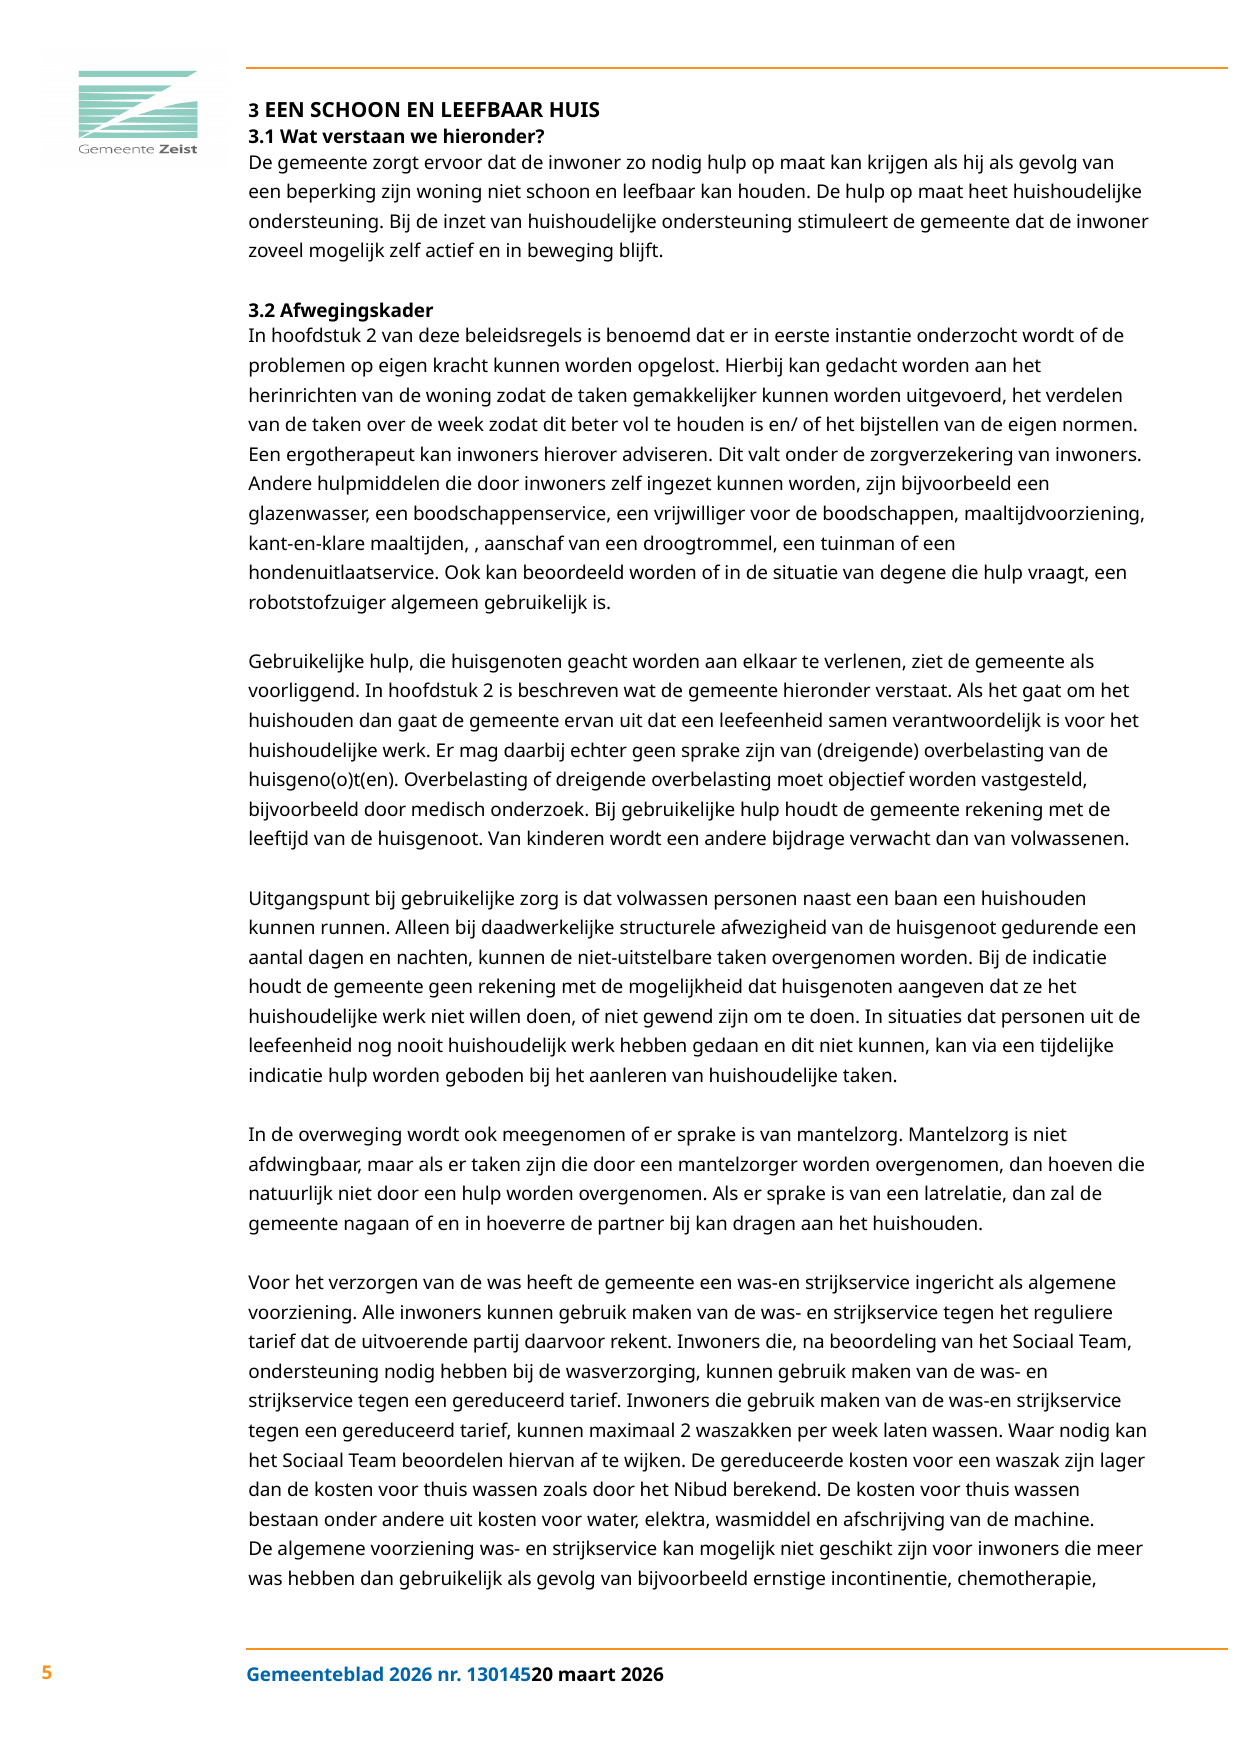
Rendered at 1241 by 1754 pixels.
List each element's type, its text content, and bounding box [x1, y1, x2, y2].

text De algemene voorziening was- en strijkservice kan mogelijk niet geschikt zijn voor inwoners die meer was hebben dan gebruikelijk als gevolg van bijvoorbeeld ernstige incontinentie, chemotherapie, [248, 1536, 1152, 1591]
text Gebruikelijke hulp, die huisgenoten geacht worden aan elkaar te verlenen, ziet de gemeente als voorliggend. In hoofdstuk 2 is beschreven wat de gemeente hieronder verstaat. Als het gaat om het huishouden dan gaat de gemeente ervan uit dat een leefeenheid samen verantwoordelijk is voor het huishoudelijke werk. Er mag daarbij echter geen sprake zijn van (dreigende) overbelasting van de huisgeno(o)t(en). Overbelasting of dreigende overbelasting moet objectief worden vastgesteld, bijvoorbeeld door medisch onderzoek. Bij gebruikelijke hulp houdt de gemeente rekening met de leeftijd van de huisgenoot. Van kinderen wordt een andere bijdrage verwacht dan van volwassenen. [248, 648, 1152, 851]
text Voor het verzorgen van de was heeft de gemeente een was-en strijkservice ingericht als algemene voorziening. Alle inwoners kunnen gebruik maken van de was- en strijkservice tegen het reguliere tarief dat de uitvoerende partij daarvoor rekent. Inwoners die, na beoordeling van het Sociaal Team, ondersteuning nodig hebben bij de wasverzorging, kunnen gebruik maken van de was- en strijkservice tegen een gereduceerd tarief. Inwoners die gebruik maken van de was-en strijkservice tegen een gereduceerd tarief, kunnen maximaal 2 waszakken per week laten wassen. Waar nodig kan het Sociaal Team beoordelen hiervan af te wijken. De gereduceerde kosten voor een waszak zijn lager dan de kosten voor thuis wassen zoals door het Nibud berekend. De kosten voor thuis wassen bestaan onder andere uit kosten voor water, elektra, wasmiddel en afschrijving van de machine. [248, 1269, 1152, 1532]
text 3.1 Wat verstaan we hieronder? [248, 123, 1152, 149]
text Uitgangspunt bij gebruikelijke zorg is dat volwassen personen naast een baan een huishouden kunnen runnen. Alleen bij daadwerkelijke structurele afwezigheid van de huisgenoot gedurende een aantal dagen en nachten, kunnen de niet-uitstelbare taken overgenomen worden. Bij de indicatie houdt de gemeente geen rekening met de mogelijkheid dat huisgenoten aangeven dat ze het huishoudelijke werk niet willen doen, of niet gewend zijn om te doen. In situaties dat personen uit de leefeenheid nog nooit huishoudelijk werk hebben gedaan en dit niet kunnen, kan via een tijdelijke indicatie hulp worden geboden bij het aanleren van huishoudelijke taken. [248, 885, 1152, 1088]
text 3.2 Afwegingskader [248, 297, 1152, 323]
text In de overweging wordt ook meegenomen of er sprake is van mantelzorg. Mantelzorg is niet afdwingbaar, maar als er taken zijn die door een mantelzorger worden overgenomen, dan hoeven die natuurlijk niet door een hulp worden overgenomen. Als er sprake is van een latrelatie, dan zal de gemeente nagaan of en in hoeverre de partner bij kan dragen aan het huishouden. [248, 1121, 1152, 1236]
text Andere hulpmiddelen die door inwoners zelf ingezet kunnen worden, zijn bijvoorbeeld een glazenwasser, een boodschappenservice, een vrijwilliger voor de boodschappen, maaltijdvoorziening, kant-en-klare maaltijden, , aanschaf van een droogtrommel, een tuinman of een hondenuitlaatservice. Ook kan beoordeeld worden of in de situatie van degene die hulp vraagt, een robotstofzuiger algemeen gebruikelijk is. [248, 471, 1152, 614]
text De gemeente zorgt ervoor dat de inwoner zo nodig hulp op maat kan krijgen als hij als gevolg van een beperking zijn woning niet schoon en leefbaar kan houden. De hulp op maat heet huishoudelijke ondersteuning. Bij de inzet van huishoudelijke ondersteuning stimuleert de gemeente dat de inwoner zoveel mogelijk zelf actief en in beweging blijft. [248, 149, 1152, 263]
picture [41, 47, 231, 172]
text 3 EEN SCHOON EN LEEFBAAR HUIS [248, 95, 1152, 123]
text In hoofdstuk 2 van deze beleidsregels is benoemd dat er in eerste instantie onderzocht wordt of de problemen op eigen kracht kunnen worden opgelost. Hierbij kan gedacht worden aan het herinrichten van de woning zodat de taken gemakkelijker kunnen worden uitgevoerd, het verdelen van de taken over de week zodat dit beter vol te houden is en/ of het bijstellen van de eigen normen. Een ergotherapeut kan inwoners hierover adviseren. Dit valt onder de zorgverzekering van inwoners. [248, 323, 1152, 467]
